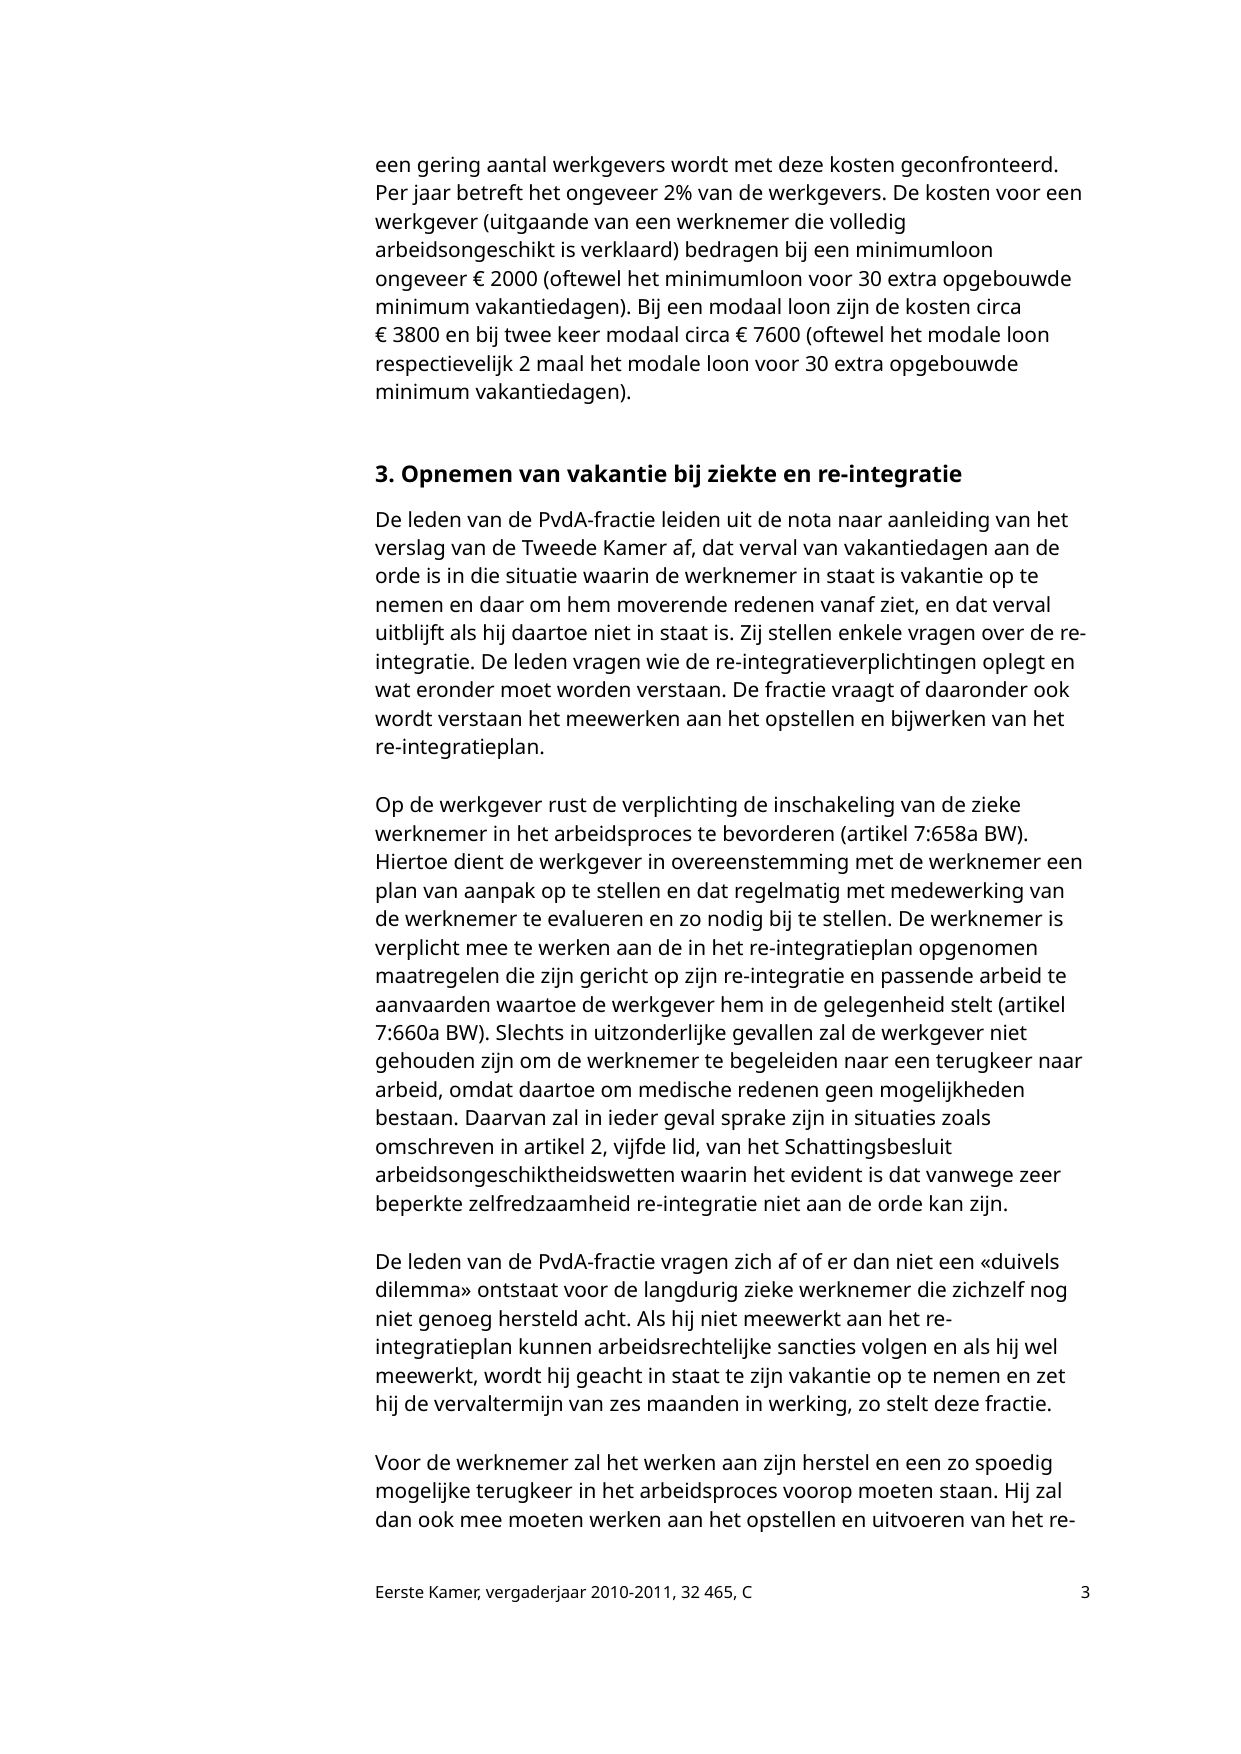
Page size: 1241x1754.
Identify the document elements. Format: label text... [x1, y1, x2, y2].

text De leden van de PvdA-fractie vragen zich af of er dan niet een «duivels dilemma» ontstaat voor de langdurig zieke werknemer die zichzelf nog niet genoeg hersteld acht. Als hij niet meewerkt aan het re-integratieplan kunnen arbeidsrechtelijke sancties volgen en als hij wel meewerkt, wordt hij geacht in staat te zijn vakantie op te nemen en zet hij de vervaltermijn van zes maanden in werking, zo stelt deze fractie. [375, 1247, 1090, 1418]
text Voor de werknemer zal het werken aan zijn herstel en een zo spoedig mogelijke terugkeer in het arbeidsproces voorop moeten staan. Hij zal dan ook mee moeten werken aan het opstellen en uitvoeren van het re- [375, 1448, 1090, 1533]
text Op de werkgever rust de verplichting de inschakeling van de zieke werknemer in het arbeidsproces te bevorderen (artikel 7:658a BW). Hiertoe dient de werkgever in overeenstemming met de werknemer een plan van aanpak op te stellen en dat regelmatig met medewerking van de werknemer te evalueren en zo nodig bij te stellen. De werknemer is verplicht mee te werken aan de in het re-integratieplan opgenomen maatregelen die zijn gericht op zijn re-integratie en passende arbeid te aanvaarden waartoe de werkgever hem in de gelegenheid stelt (artikel 7:660a BW). Slechts in uitzonderlijke gevallen zal de werkgever niet gehouden zijn om de werknemer te begeleiden naar een terugkeer naar arbeid, omdat daartoe om medische redenen geen mogelijkheden bestaan. Daarvan zal in ieder geval sprake zijn in situaties zoals omschreven in artikel 2, vijfde lid, van het Schattingsbesluit arbeidsongeschiktheidswetten waarin het evident is dat vanwege zeer beperkte zelfredzaamheid re-integratie niet aan de orde kan zijn. [375, 791, 1090, 1217]
subtitle 3. Opnemen van vakantie bij ziekte en re-integratie [375, 458, 1090, 490]
text De leden van de PvdA-fractie leiden uit de nota naar aanleiding van het verslag van de Tweede Kamer af, dat verval van vakantiedagen aan de orde is in die situatie waarin de werknemer in staat is vakantie op te nemen en daar om hem moverende redenen vanaf ziet, en dat verval uitblijft als hij daartoe niet in staat is. Zij stellen enkele vragen over de re-integratie. De leden vragen wie de re-integratieverplichtingen oplegt en wat eronder moet worden verstaan. De fractie vraagt of daaronder ook wordt verstaan het meewerken aan het opstellen en bijwerken van het re-integratieplan. [375, 505, 1090, 761]
text een gering aantal werkgevers wordt met deze kosten geconfronteerd. Per jaar betreft het ongeveer 2% van de werkgevers. De kosten voor een werkgever (uitgaande van een werknemer die volledig arbeidsongeschikt is verklaard) bedragen bij een minimumloon ongeveer € 2000 (oftewel het minimumloon voor 30 extra opgebouwde minimum vakantiedagen). Bij een modaal loon zijn de kosten circa € 3800 en bij twee keer modaal circa € 7600 (oftewel het modale loon respectievelijk 2 maal het modale loon voor 30 extra opgebouwde minimum vakantiedagen). [375, 150, 1090, 406]
